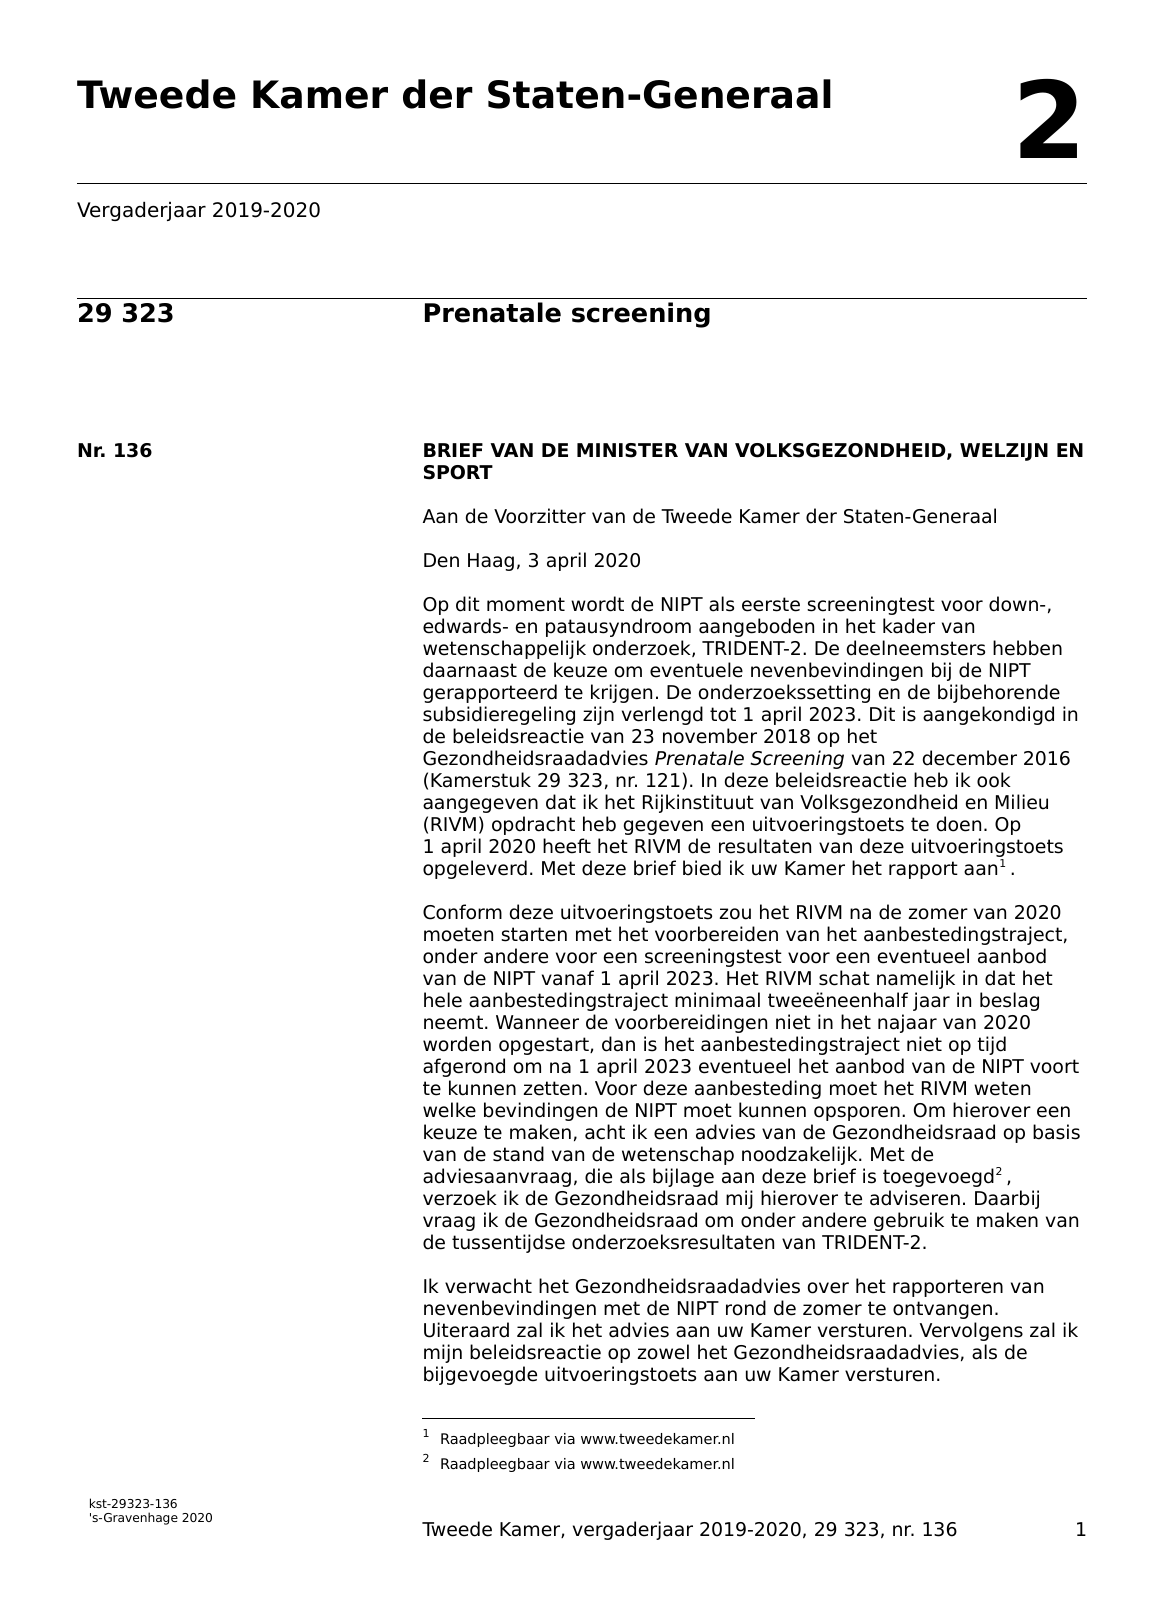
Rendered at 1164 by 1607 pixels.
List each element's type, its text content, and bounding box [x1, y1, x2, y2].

text 's-Gravenhage 2020 [88, 1511, 323, 1525]
table_header Tweede Kamer der Staten-Generaal [77, 59, 886, 183]
text Raadpleegbaar via www.tweedekamer.nl [422, 1452, 1087, 1474]
subtitle 29 323 Prenatale screening [77, 299, 1087, 329]
text Conform deze uitvoeringstoets zou het RIVM na de zomer van 2020 moeten starten met het voorbereiden van het aanbestedingstraject, onder andere voor een screeningstest voor een eventueel aanbod van de NIPT vanaf 1 april 2023. Het RIVM schat namelijk in dat het hele aanbestedingstraject minimaal tweeëneenhalf jaar in beslag neemt. Wanneer de voorbereidingen niet in het najaar van 2020 worden opgestart, dan is het aanbestedingstraject niet op tijd afgerond om na 1 april 2023 eventueel het aanbod van de NIPT voort te kunnen zetten. Voor deze aanbesteding moet het RIVM weten welke bevindingen de NIPT moet kunnen opsporen. Om hierover een keuze te maken, acht ik een advies van de Gezondheidsraad op basis van de stand van de wetenschap noodzakelijk. Met de adviesaanvraag, die als bijlage aan deze brief is toegevoegd, verzoek ik de Gezondheidsraad mij hierover te adviseren. Daarbij vraag ik de Gezondheidsraad om onder andere gebruik te maken van de tussentijdse onderzoeksresultaten van TRIDENT-2. [422, 902, 1087, 1254]
text Op dit moment wordt de NIPT als eerste screeningtest voor down-, edwards- en patausyndroom aangeboden in het kader van wetenschappelijk onderzoek, TRIDENT-2. De deelneemsters hebben daarnaast de keuze om eventuele nevenbevindingen bij de NIPT gerapporteerd te krijgen. De onderzoekssetting en de bijbehorende subsidieregeling zijn verlengd tot 1 april 2023. Dit is aangekondigd in de beleidsreactie van 23 november 2018 op het Gezondheidsraadadvies Prenatale Screening van 22 december 2016 (Kamerstuk 29 323, nr. 121). In deze beleidsreactie heb ik ook aangegeven dat ik het Rijkinstituut van Volksgezondheid en Milieu (RIVM) opdracht heb gegeven een uitvoeringstoets te doen. Op 1 april 2020 heeft het RIVM de resultaten van deze uitvoeringstoets opgeleverd. Met deze brief bied ik uw Kamer het rapport aan. [422, 594, 1087, 880]
text kst-29323-136 [88, 1497, 323, 1511]
text Ik verwacht het Gezondheidsraadadvies over het rapporteren van nevenbevindingen met de NIPT rond de zomer te ontvangen. Uiteraard zal ik het advies aan uw Kamer versturen. Vervolgens zal ik mijn beleidsreactie op zowel het Gezondheidsraadadvies, als de bijgevoegde uitvoeringstoets aan uw Kamer versturen. [422, 1276, 1087, 1386]
table_header 2 [886, 59, 1087, 183]
text Aan de Voorzitter van de Tweede Kamer der Staten-Generaal [422, 506, 1087, 528]
text Raadpleegbaar via www.tweedekamer.nl [422, 1427, 1087, 1449]
text Den Haag, 3 april 2020 [422, 550, 1087, 572]
subtitle Nr. 136 BRIEF VAN DE MINISTER VAN VOLKSGEZONDHEID, WELZIJN EN SPORT [77, 440, 1087, 484]
table_cell Vergaderjaar 2019-2020 [77, 184, 1087, 298]
